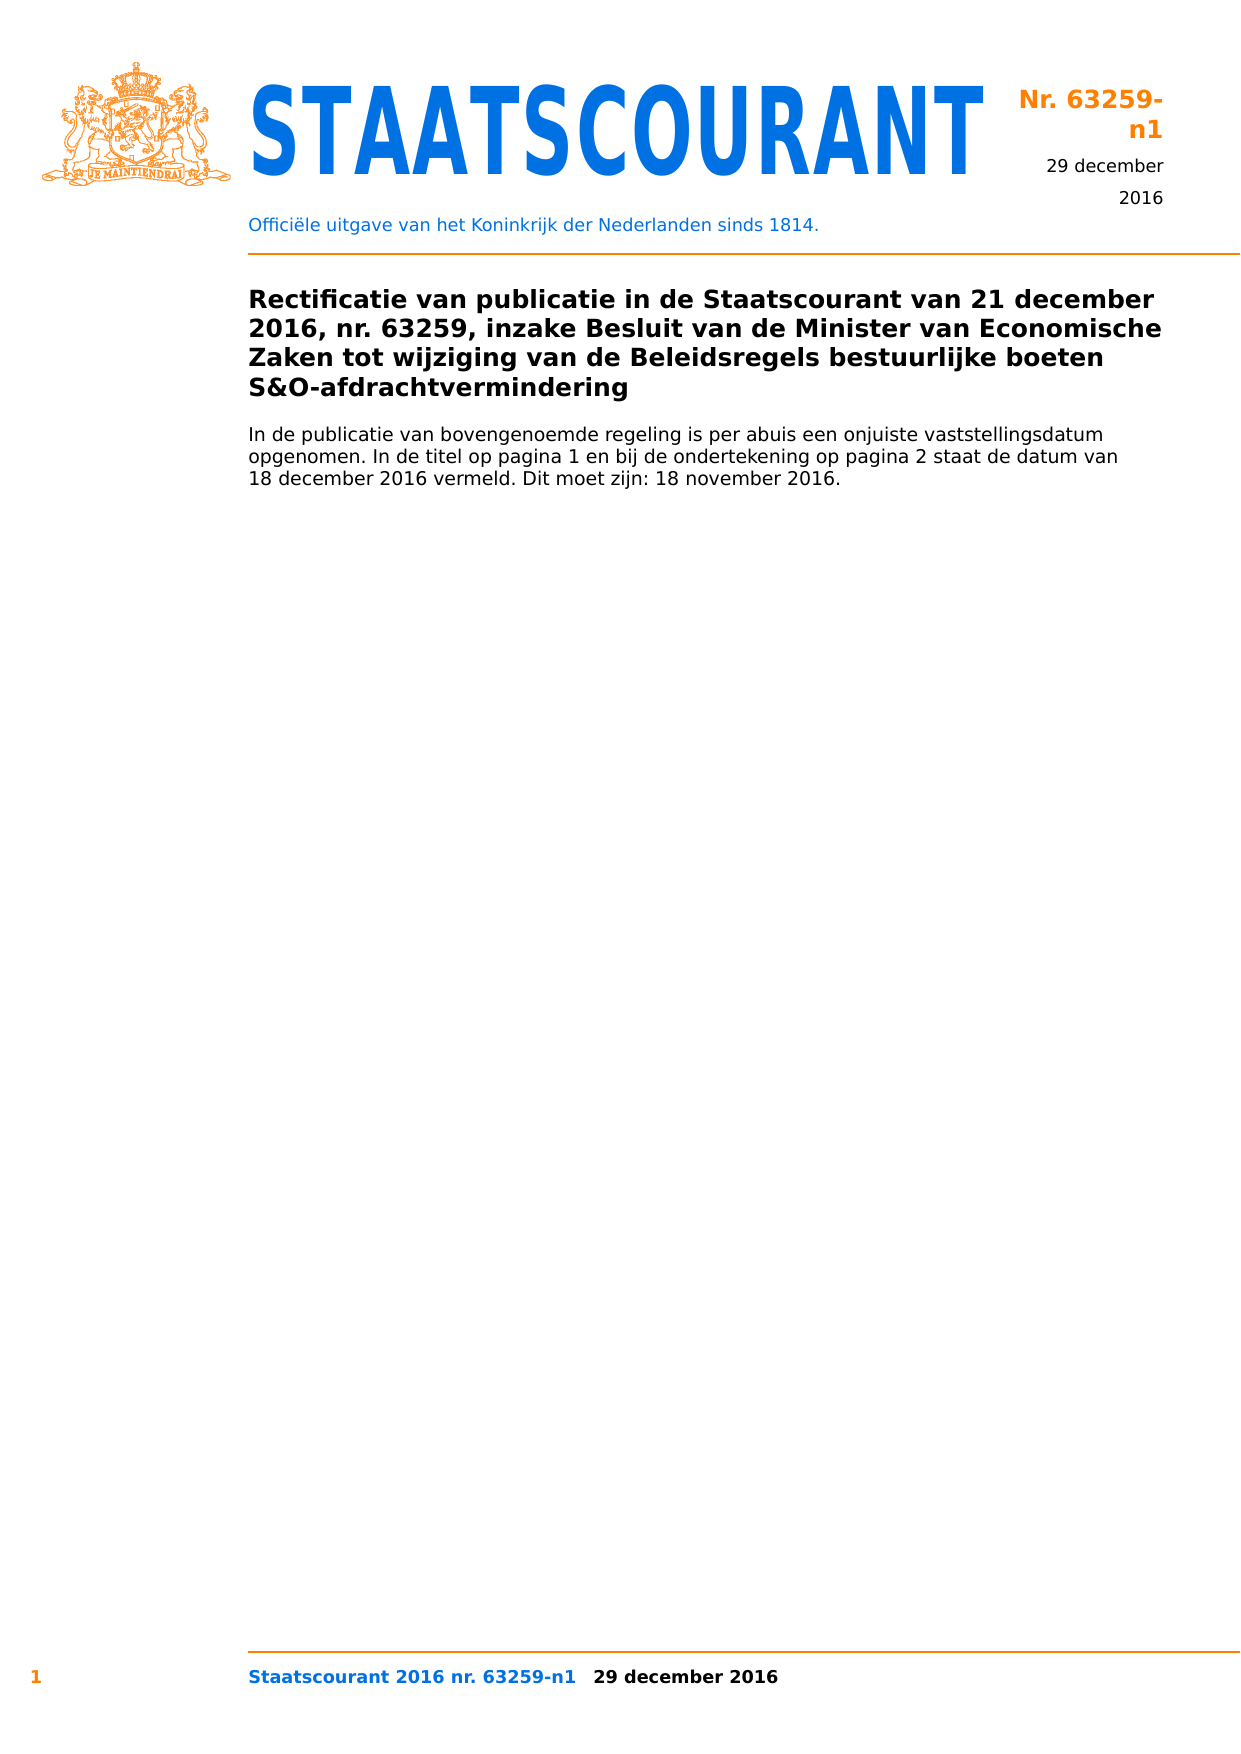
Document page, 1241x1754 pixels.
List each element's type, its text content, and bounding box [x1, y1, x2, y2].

table_cell Officiële uitgave van het Koninkrijk der Nederlanden sinds 1814. [248, 215, 1240, 253]
table_cell 29 december [998, 150, 1240, 182]
picture [41, 62, 231, 186]
table_header STAATSCOURANT [248, 62, 998, 215]
table_header [25, 62, 248, 253]
subtitle Rectificatie van publicatie in de Staatscourant van 21 december 2016, nr. 63259, inzake Besluit van de Minister van Economische Zaken tot wijziging van de Beleidsregels bestuurlijke boeten S&O-afdrachtvermindering [248, 285, 1163, 402]
table_cell 2016 [998, 183, 1240, 215]
table_header Nr. 63259-n1 [998, 62, 1240, 150]
text In de publicatie van bovengenoemde regeling is per abuis een onjuiste vaststellingsdatum opgenomen. In de titel op pagina 1 en bij de ondertekening op pagina 2 staat de datum van 18 december 2016 vermeld. Dit moet zijn: 18 november 2016. [248, 424, 1163, 490]
